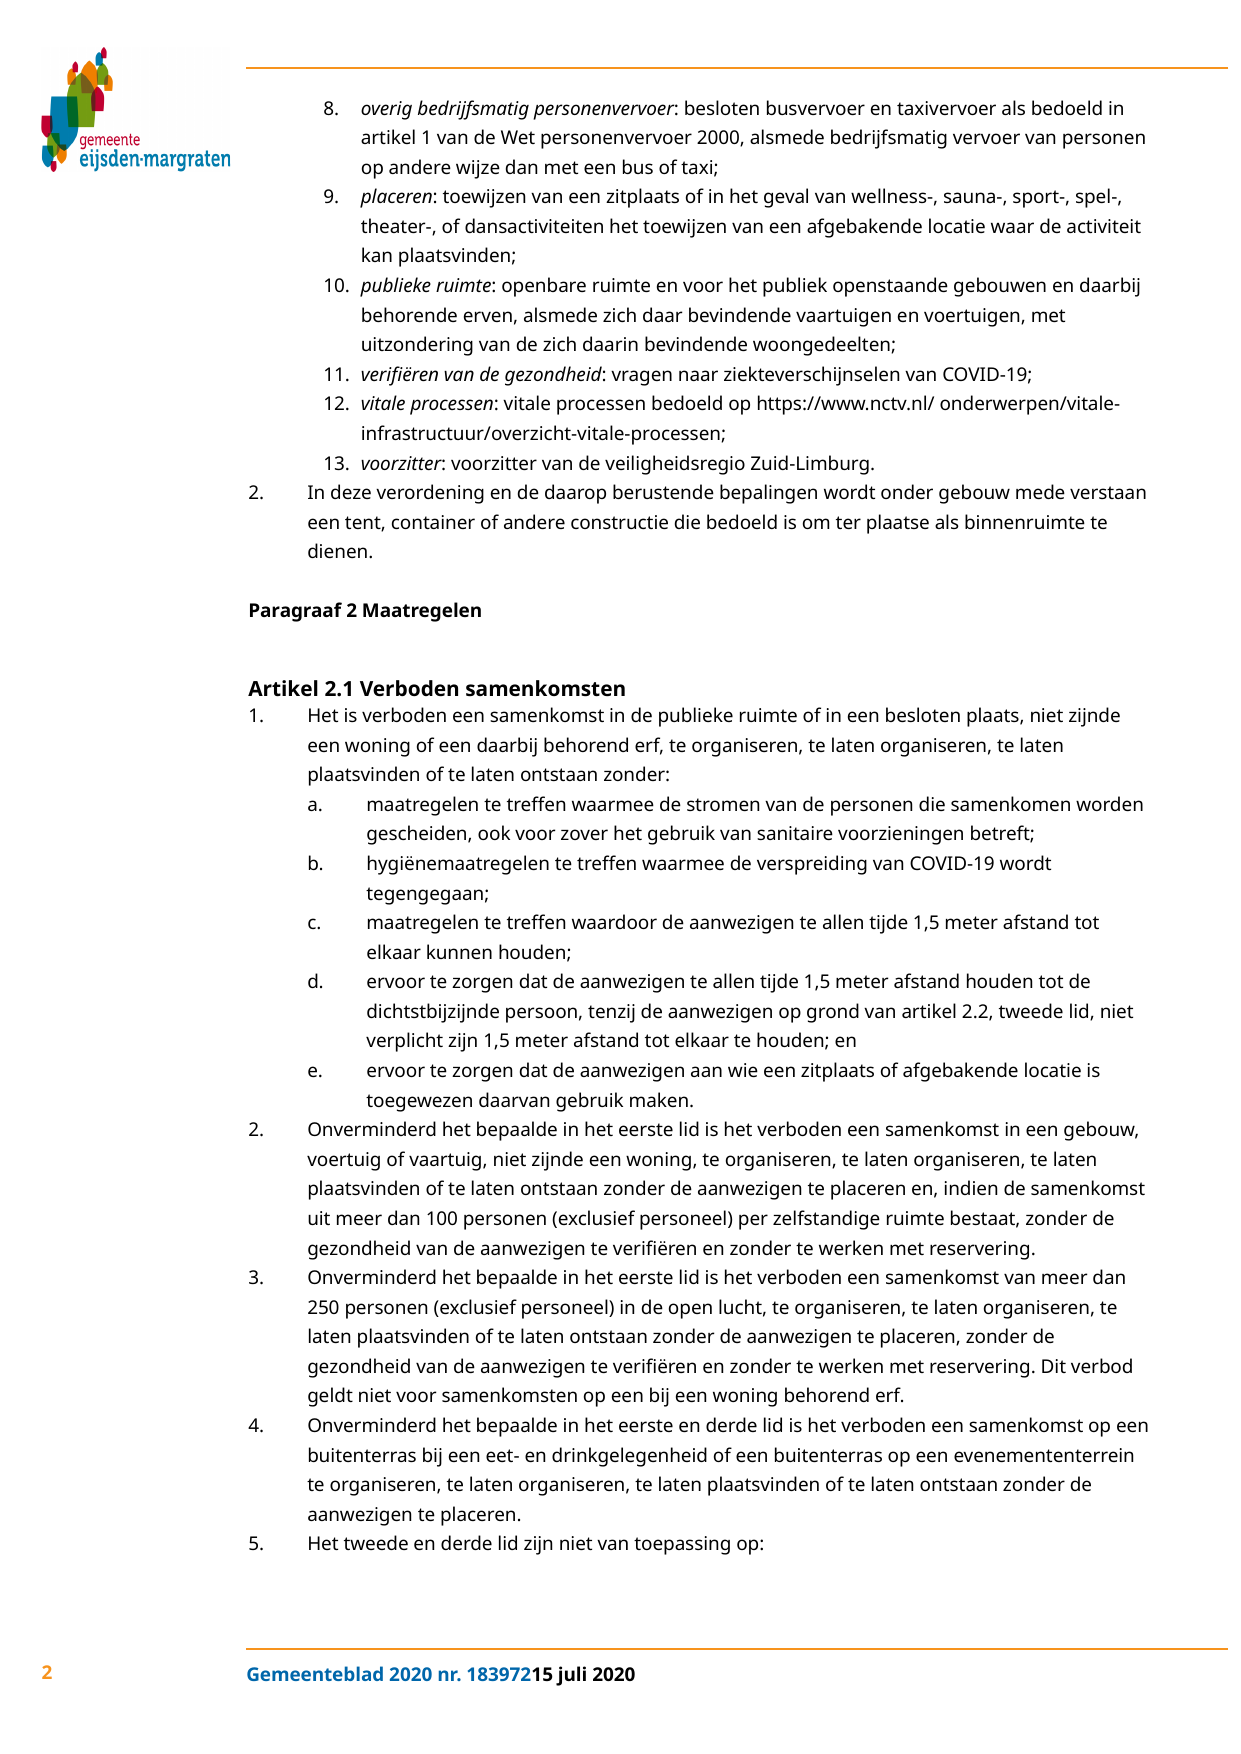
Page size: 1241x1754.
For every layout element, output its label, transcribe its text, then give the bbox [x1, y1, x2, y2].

list vitale processen: vitale processen bedoeld op https://www.nctv.nl/ onderwerpen/vitale-infrastructuur/overzicht-vitale-processen; [323, 391, 1152, 446]
list publieke ruimte: openbare ruimte en voor het publiek openstaande gebouwen en daarbij behorende erven, alsmede zich daar bevindende vaartuigen en voertuigen, met uitzondering van de zich daarin bevindende woongedeelten; [323, 272, 1152, 357]
list ervoor te zorgen dat de aanwezigen te allen tijde 1,5 meter afstand houden tot de dichtstbijzijnde persoon, tenzij de aanwezigen op grond van artikel 2.2, tweede lid, niet verplicht zijn 1,5 meter afstand tot elkaar te houden; en [307, 968, 1152, 1053]
list maatregelen te treffen waarmee de stromen van de personen die samenkomen worden gescheiden, ook voor zover het gebruik van sanitaire voorzieningen betreft; [307, 791, 1152, 846]
list Het is verboden een samenkomst in de publieke ruimte of in een besloten plaats, niet zijnde een woning of een daarbij behorend erf, te organiseren, te laten organiseren, te laten plaatsvinden of te laten ontstaan zonder: [248, 702, 1152, 787]
text Artikel 2.1 Verboden samenkomsten [248, 674, 1152, 702]
picture [41, 47, 231, 172]
list voorzitter: voorzitter van de veiligheidsregio Zuid-Limburg. [323, 450, 1152, 476]
list verifiëren van de gezondheid: vragen naar ziekteverschijnselen van COVID-19; [323, 361, 1152, 387]
list Onverminderd het bepaalde in het eerste lid is het verboden een samenkomst in een gebouw, voertuig of vaartuig, niet zijnde een woning, te organiseren, te laten organiseren, te laten plaatsvinden of te laten ontstaan zonder de aanwezigen te placeren en, indien de samenkomst uit meer dan 100 personen (exclusief personeel) per zelfstandige ruimte bestaat, zonder de gezondheid van de aanwezigen te verifiëren en zonder te werken met reservering. [248, 1116, 1152, 1261]
list In deze verordening en de daarop berustende bepalingen wordt onder gebouw mede verstaan een tent, container of andere constructie die bedoeld is om ter plaatse als binnenruimte te dienen. [248, 479, 1152, 564]
list Onverminderd het bepaalde in het eerste lid is het verboden een samenkomst van meer dan 250 personen (exclusief personeel) in de open lucht, te organiseren, te laten organiseren, te laten plaatsvinden of te laten ontstaan zonder de aanwezigen te placeren, zonder de gezondheid van de aanwezigen te verifiëren en zonder te werken met reservering. Dit verbod geldt niet voor samenkomsten op een bij een woning behorend erf. [248, 1264, 1152, 1408]
text Paragraaf 2 Maatregelen [248, 598, 1152, 623]
list Onverminderd het bepaalde in het eerste en derde lid is het verboden een samenkomst op een buitenterras bij een eet- en drinkgelegenheid of een buitenterras op een evenemententerrein te organiseren, te laten organiseren, te laten plaatsvinden of te laten ontstaan zonder de aanwezigen te placeren. [248, 1412, 1152, 1527]
list hygiënemaatregelen te treffen waarmee de verspreiding van COVID-19 wordt tegengegaan; [307, 850, 1152, 906]
list placeren: toewijzen van een zitplaats of in het geval van wellness-, sauna-, sport-, spel-, theater-, of dansactiviteiten het toewijzen van een afgebakende locatie waar de activiteit kan plaatsvinden; [323, 183, 1152, 268]
list overig bedrijfsmatig personenvervoer: besloten busvervoer en taxivervoer als bedoeld in artikel 1 van de Wet personenvervoer 2000, alsmede bedrijfsmatig vervoer van personen op andere wijze dan met een bus of taxi; [323, 95, 1152, 180]
list Het tweede en derde lid zijn niet van toepassing op: [248, 1531, 1152, 1556]
list ervoor te zorgen dat de aanwezigen aan wie een zitplaats of afgebakende locatie is toegewezen daarvan gebruik maken. [307, 1057, 1152, 1113]
list maatregelen te treffen waardoor de aanwezigen te allen tijde 1,5 meter afstand tot elkaar kunnen houden; [307, 909, 1152, 965]
